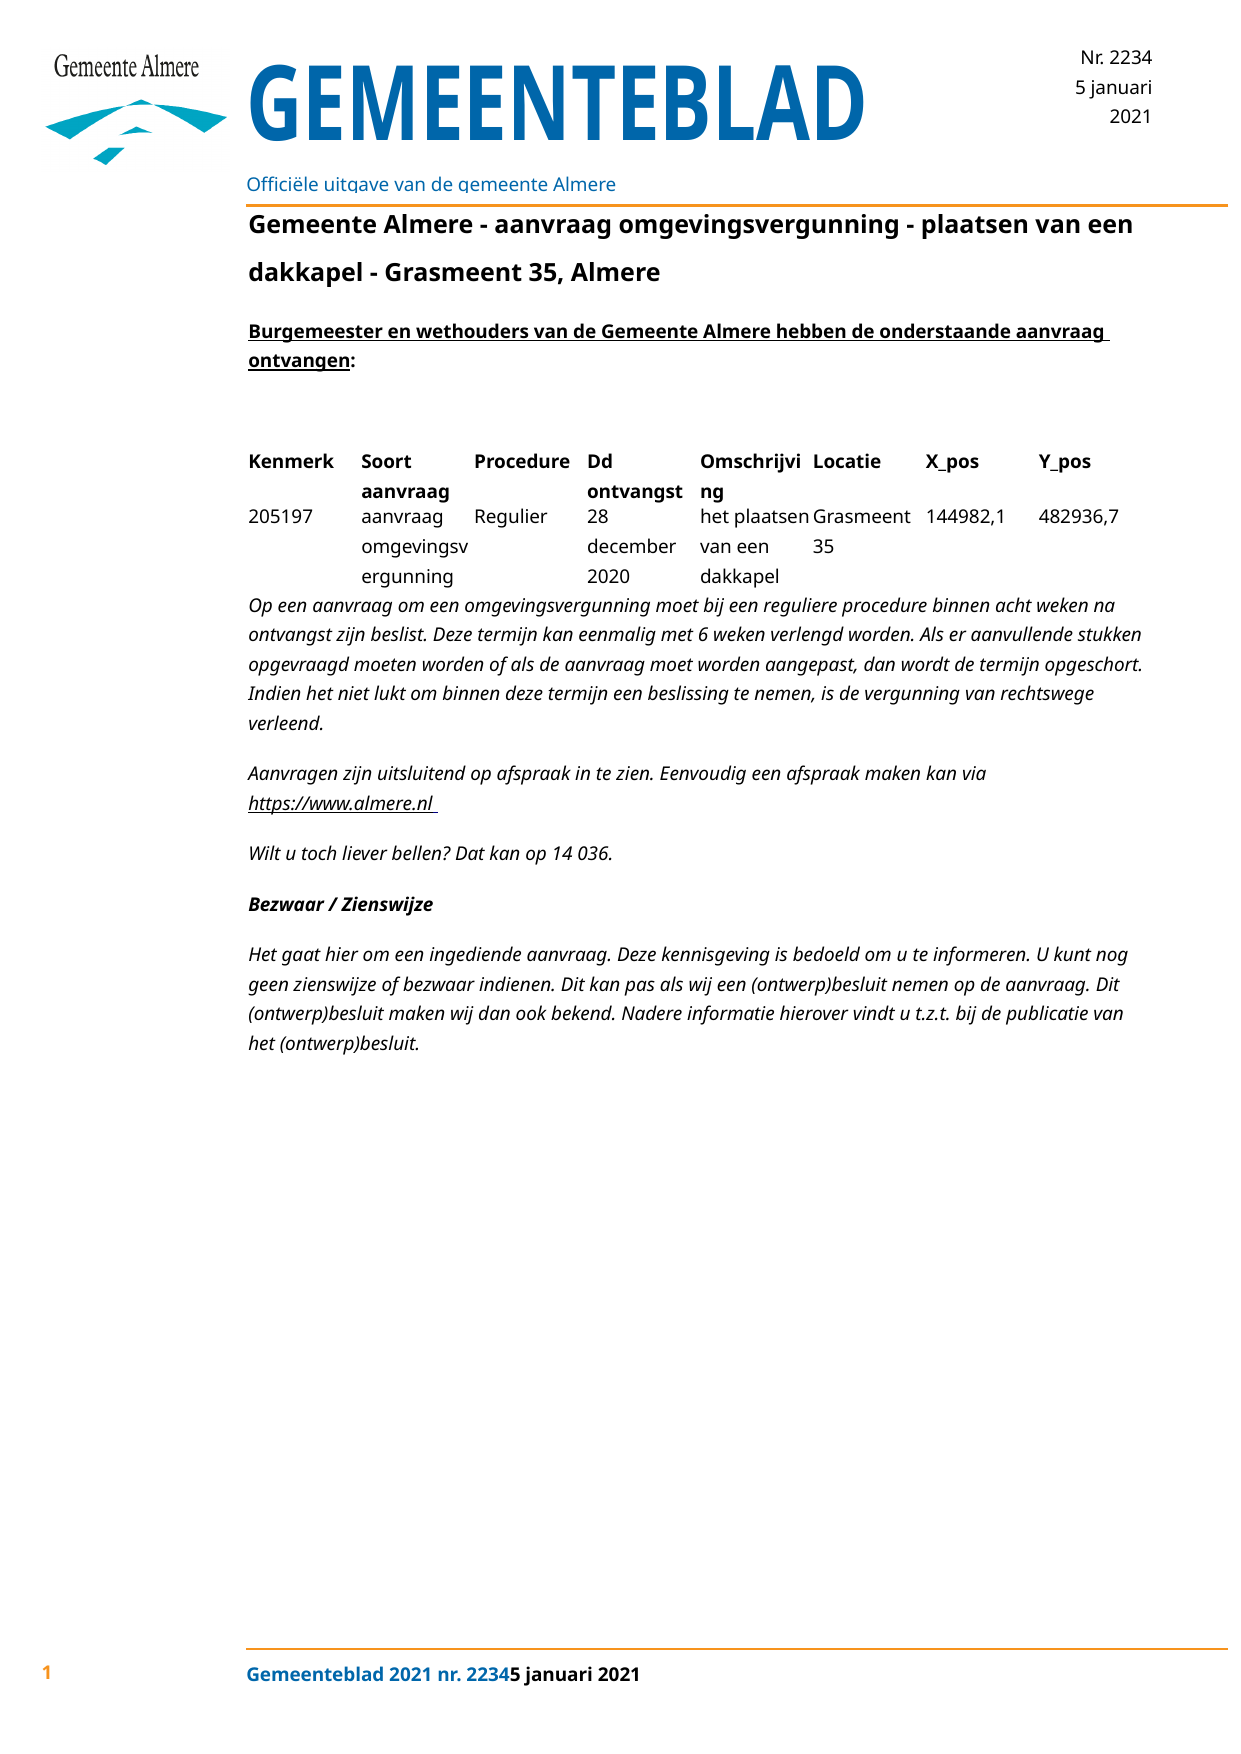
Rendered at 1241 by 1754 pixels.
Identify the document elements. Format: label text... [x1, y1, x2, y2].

table_header Omschrijving [700, 449, 813, 504]
table_header Dd ontvangst [587, 449, 700, 504]
table_cell 205197 [248, 504, 361, 589]
table_cell Grasmeent 35 [813, 504, 926, 589]
table_cell Regulier [474, 504, 587, 589]
text Op een aanvraag om een omgevingsvergunning moet bij een reguliere procedure binnen acht weken na ontvangst zijn beslist. Deze termijn kan eenmalig met 6 weken verlengd worden. Als er aanvullende stukken opgevraagd moeten worden of als de aanvraag moet worden aangepast, dan wordt de termijn opgeschort. Indien het niet lukt om binnen deze termijn een beslissing te nemen, is de vergunning van rechtswege verleend. [248, 592, 1152, 736]
table_header Kenmerk [248, 449, 361, 504]
picture [41, 47, 231, 172]
table_header Y_pos [1039, 449, 1152, 504]
table_cell 28 december 2020 [587, 504, 700, 589]
table_header Soort aanvraag [361, 449, 474, 504]
text Wilt u toch liever bellen? Dat kan op 14 036. [248, 841, 1152, 866]
text Het gaat hier om een ingediende aanvraag. Deze kennisgeving is bedoeld om u te informeren. U kunt nog geen zienswijze of bezwaar indienen. Dit kan pas als wij een (ontwerp)besluit nemen op de aanvraag. Dit (ontwerp)besluit maken wij dan ook bekend. Nadere informatie hierover vindt u t.z.t. bij de publicatie van het (ontwerp)besluit. [248, 941, 1152, 1056]
table_header X_pos [926, 449, 1038, 504]
table_header Locatie [813, 449, 926, 504]
table_cell het plaatsen van een dakkapel [700, 504, 813, 589]
table_cell aanvraag omgevingsvergunning [361, 504, 474, 589]
text Aanvragen zijn uitsluitend op afspraak in te zien. Eenvoudig een afspraak maken kan via https://www.almere.nl [248, 761, 1152, 816]
text Gemeente Almere - aanvraag omgevingsvergunning - plaatsen van een dakkapel - Grasmeent 35, Almere [248, 207, 1152, 288]
table_cell 482936,7 [1039, 504, 1152, 589]
text Burgemeester en wethouders van de Gemeente Almere hebben de onderstaande aanvraag ontvangen: [248, 318, 1152, 373]
text Bezwaar / Zienswijze [248, 891, 1152, 917]
table_header Procedure [474, 449, 587, 504]
table_cell 144982,1 [926, 504, 1038, 589]
